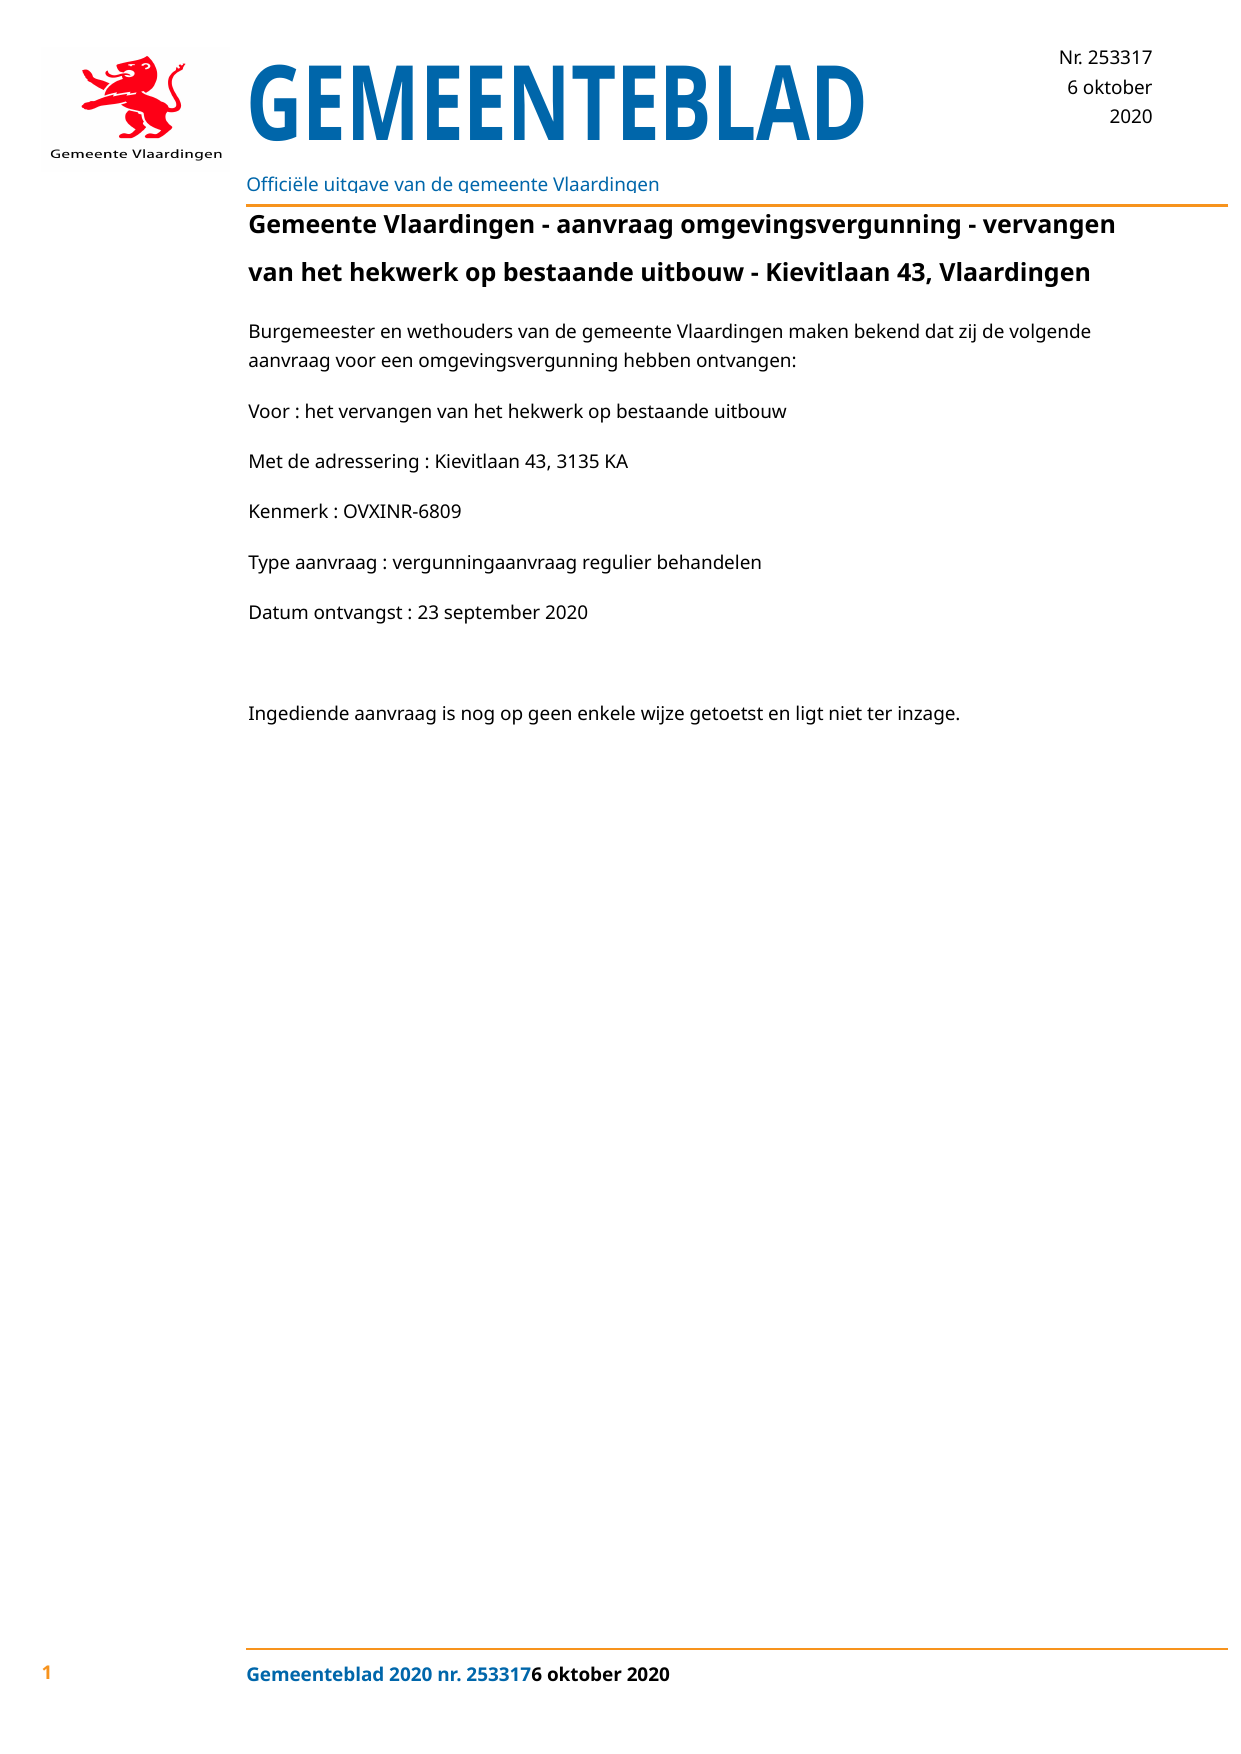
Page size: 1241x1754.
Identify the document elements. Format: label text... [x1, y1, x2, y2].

text Met de adressering : Kievitlaan 43, 3135 KA [248, 448, 1152, 474]
text Gemeente Vlaardingen - aanvraag omgevingsvergunning - vervangen van het hekwerk op bestaande uitbouw - Kievitlaan 43, Vlaardingen [248, 207, 1152, 288]
text Datum ontvangst : 23 september 2020 [248, 599, 1152, 625]
picture [41, 47, 231, 172]
text Type aanvraag : vergunningaanvraag regulier behandelen [248, 549, 1152, 575]
text Kenmerk : OVXINR-6809 [248, 499, 1152, 524]
text Ingediende aanvraag is nog op geen enkele wijze getoetst en ligt niet ter inzage. [248, 700, 1152, 726]
text Voor : het vervangen van het hekwerk op bestaande uitbouw [248, 398, 1152, 424]
text Burgemeester en wethouders van de gemeente Vlaardingen maken bekend dat zij de volgende aanvraag voor een omgevingsvergunning hebben ontvangen: [248, 318, 1152, 373]
